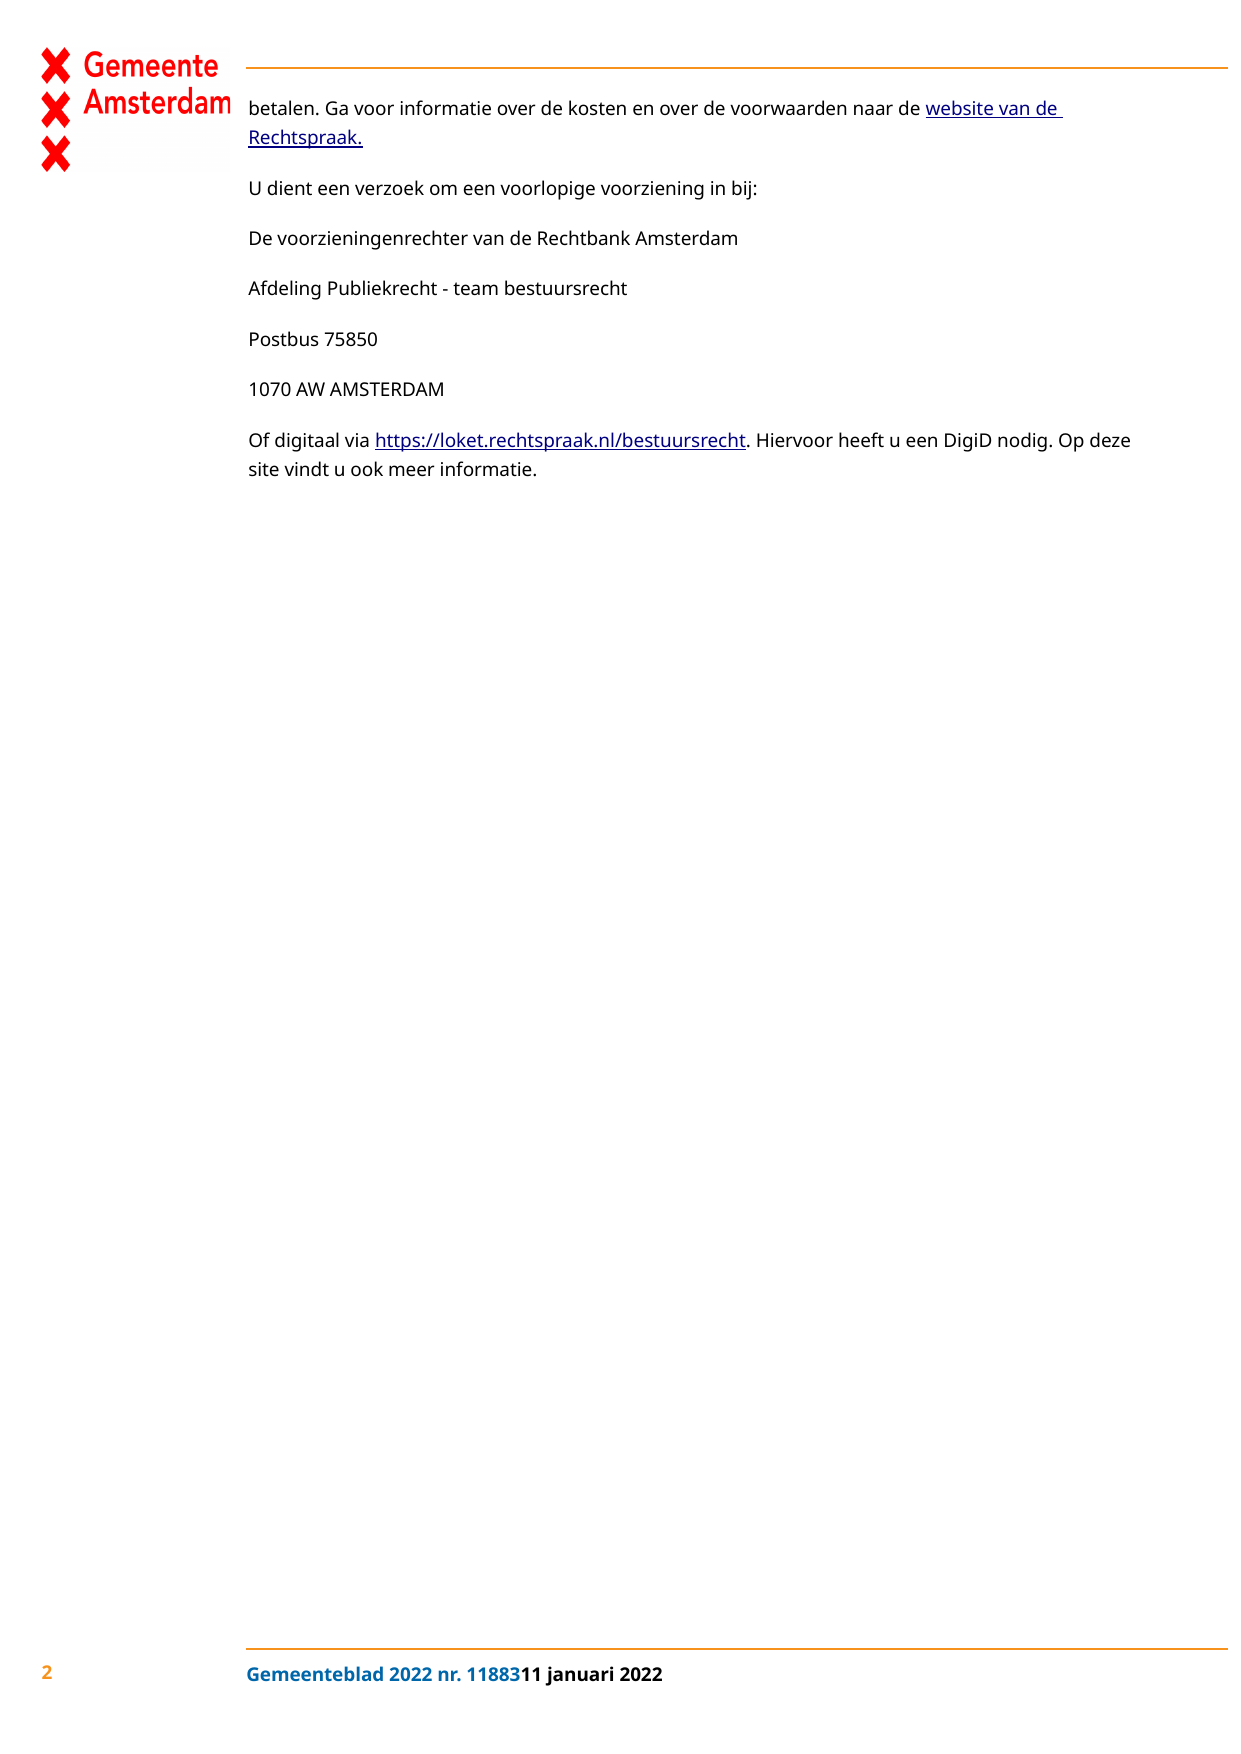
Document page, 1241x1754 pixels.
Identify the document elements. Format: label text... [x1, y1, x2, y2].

text U dient een verzoek om een voorlopige voorziening in bij: [248, 175, 1152, 201]
text De voorzieningenrechter van de Rechtbank Amsterdam [248, 225, 1152, 251]
text Afdeling Publiekrecht - team bestuursrecht [248, 276, 1152, 301]
text betalen. Ga voor informatie over de kosten en over de voorwaarden naar de website van de Rechtspraak. [248, 95, 1152, 150]
text Of digitaal via https://loket.rechtspraak.nl/bestuursrecht. Hiervoor heeft u een DigiD nodig. Op deze site vindt u ook meer informatie. [248, 427, 1152, 482]
text 1070 AW AMSTERDAM [248, 376, 1152, 402]
text Postbus 75850 [248, 326, 1152, 352]
picture [41, 47, 231, 172]
